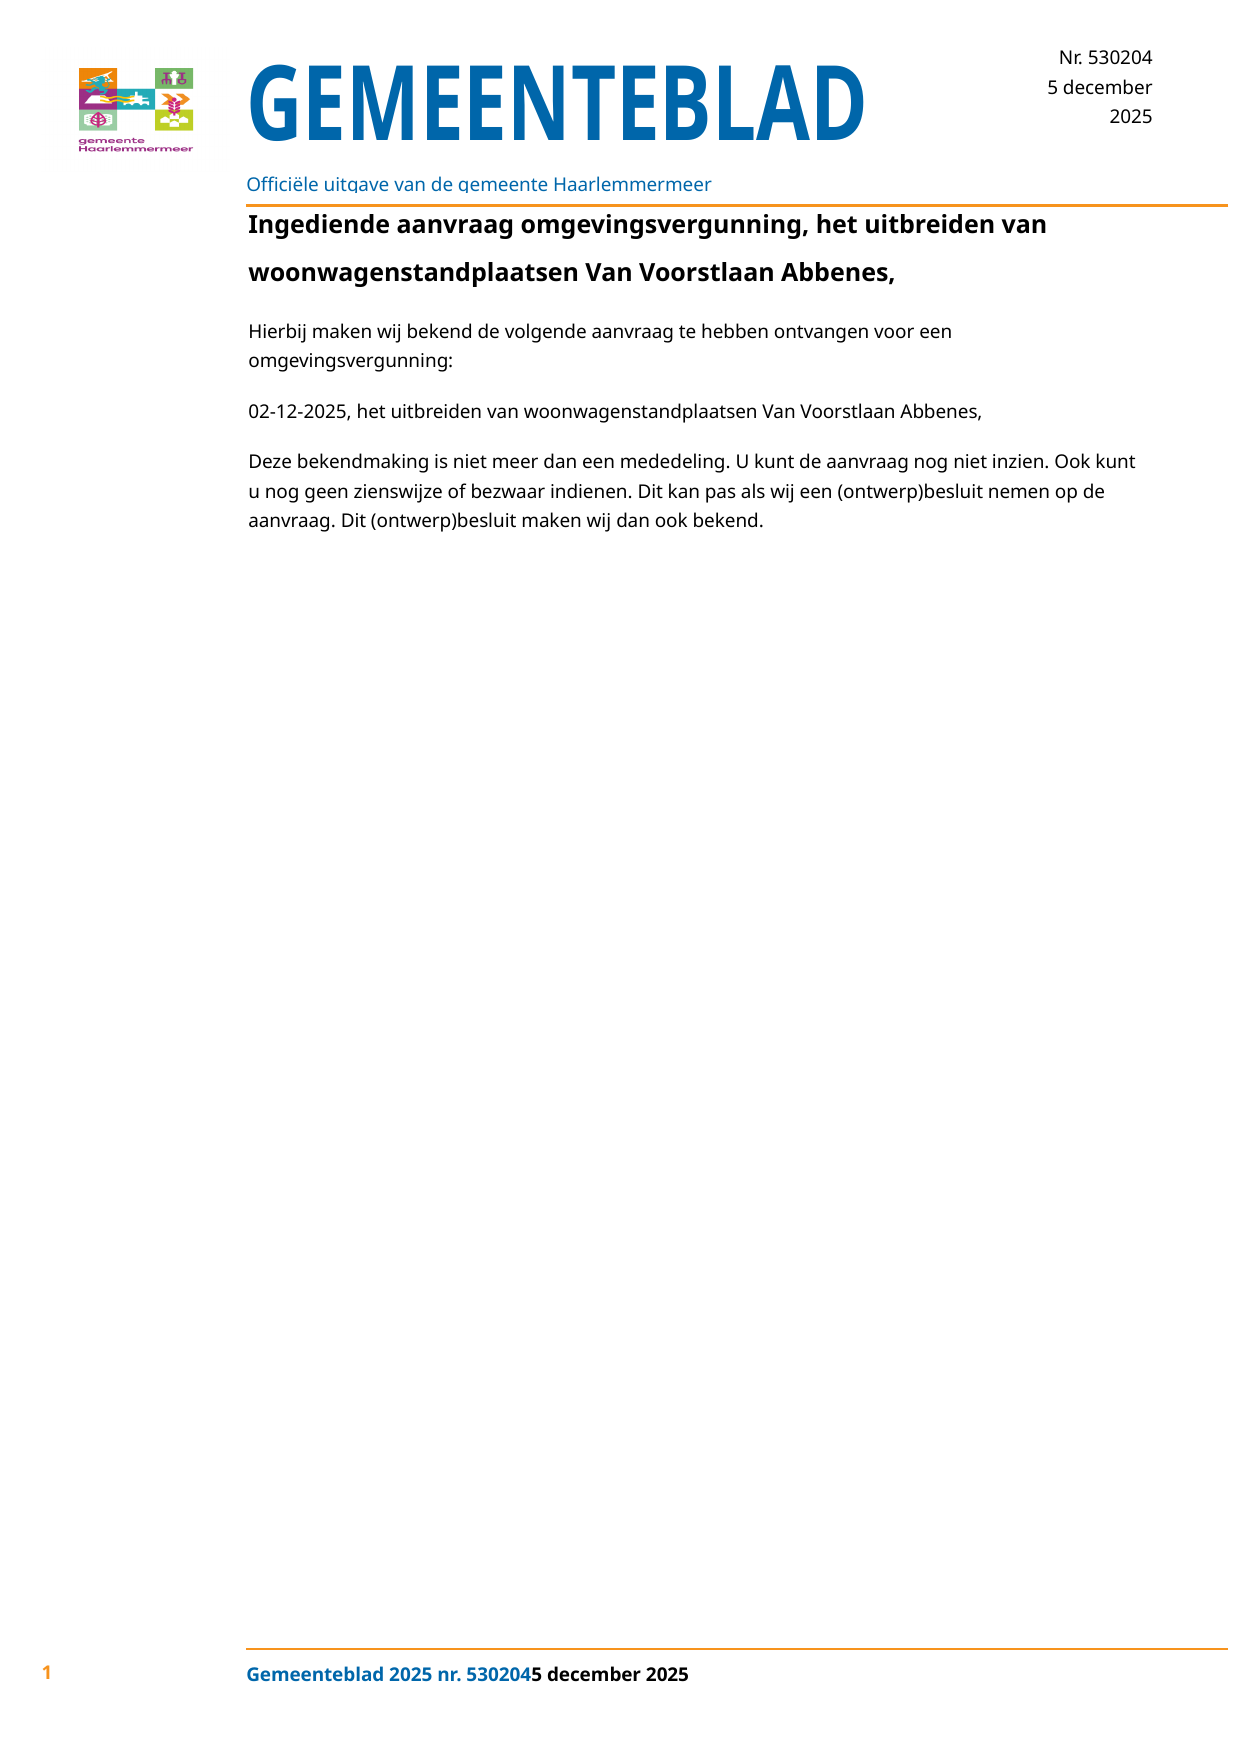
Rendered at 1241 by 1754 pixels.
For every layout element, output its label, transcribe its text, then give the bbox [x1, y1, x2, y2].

text 02-12-2025, het uitbreiden van woonwagenstandplaatsen Van Voorstlaan Abbenes, [248, 398, 1152, 424]
text Hierbij maken wij bekend de volgende aanvraag te hebben ontvangen voor een omgevingsvergunning: [248, 318, 1152, 373]
text Ingediende aanvraag omgevingsvergunning, het uitbreiden van woonwagenstandplaatsen Van Voorstlaan Abbenes, [248, 207, 1152, 288]
picture [41, 47, 231, 172]
text Deze bekendmaking is niet meer dan een mededeling. U kunt de aanvraag nog niet inzien. Ook kunt u nog geen zienswijze of bezwaar indienen. Dit kan pas als wij een (ontwerp)besluit nemen op de aanvraag. Dit (ontwerp)besluit maken wij dan ook bekend. [248, 448, 1152, 533]
